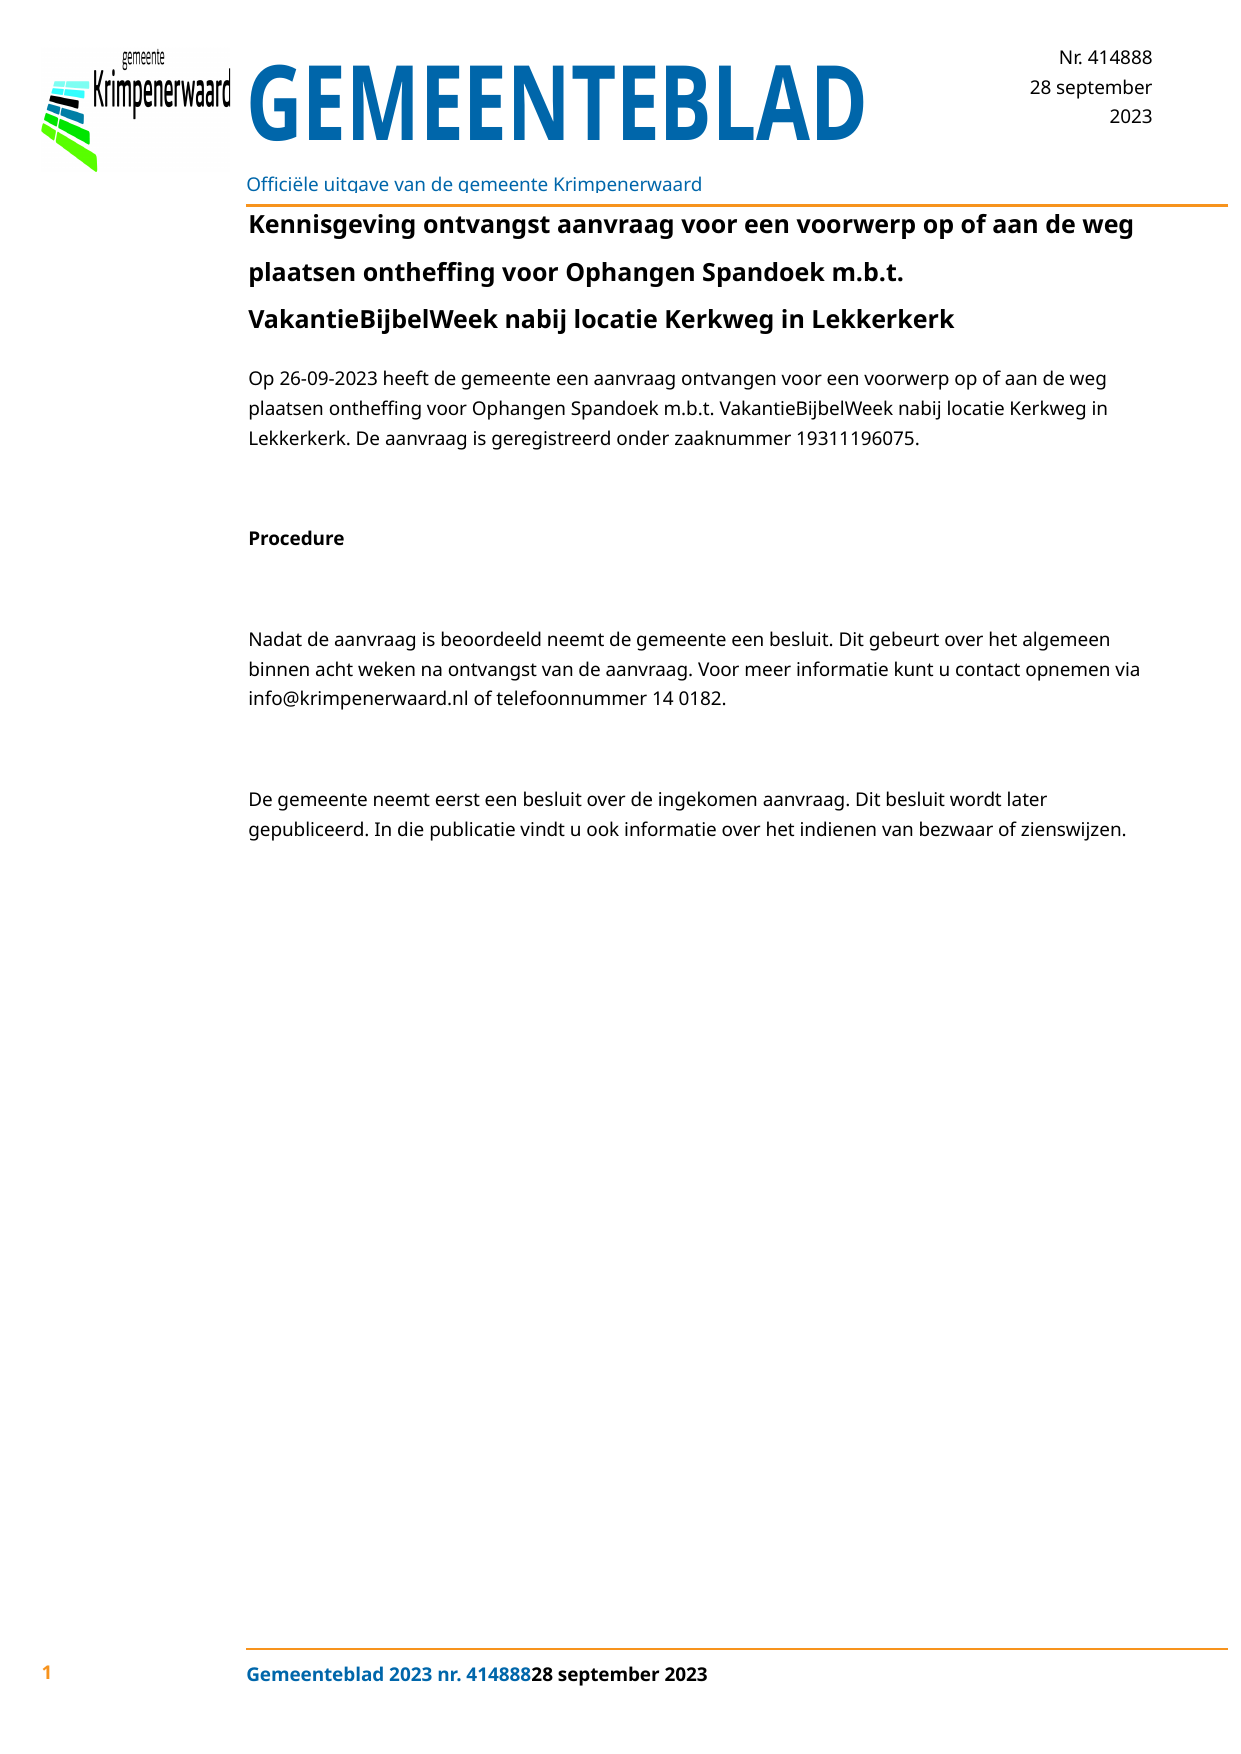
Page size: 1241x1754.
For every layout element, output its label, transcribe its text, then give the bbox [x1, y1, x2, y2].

text Nadat de aanvraag is beoordeeld neemt de gemeente een besluit. Dit gebeurt over het algemeen binnen acht weken na ontvangst van de aanvraag. Voor meer informatie kunt u contact opnemen via info@krimpenerwaard.nl of telefoonnummer 14 0182. [248, 626, 1152, 711]
text De gemeente neemt eerst een besluit over de ingekomen aanvraag. Dit besluit wordt later gepubliceerd. In die publicatie vindt u ook informatie over het indienen van bezwaar of zienswijzen. [248, 786, 1152, 842]
text Kennisgeving ontvangst aanvraag voor een voorwerp op of aan de weg plaatsen ontheffing voor Ophangen Spandoek m.b.t. VakantieBijbelWeek nabij locatie Kerkweg in Lekkerkerk [248, 207, 1152, 336]
text Procedure [248, 526, 1152, 551]
text Op 26-09-2023 heeft de gemeente een aanvraag ontvangen voor een voorwerp op of aan de weg plaatsen ontheffing voor Ophangen Spandoek m.b.t. VakantieBijbelWeek nabij locatie Kerkweg in Lekkerkerk. De aanvraag is geregistreerd onder zaaknummer 19311196075. [248, 366, 1152, 450]
picture [41, 47, 231, 172]
